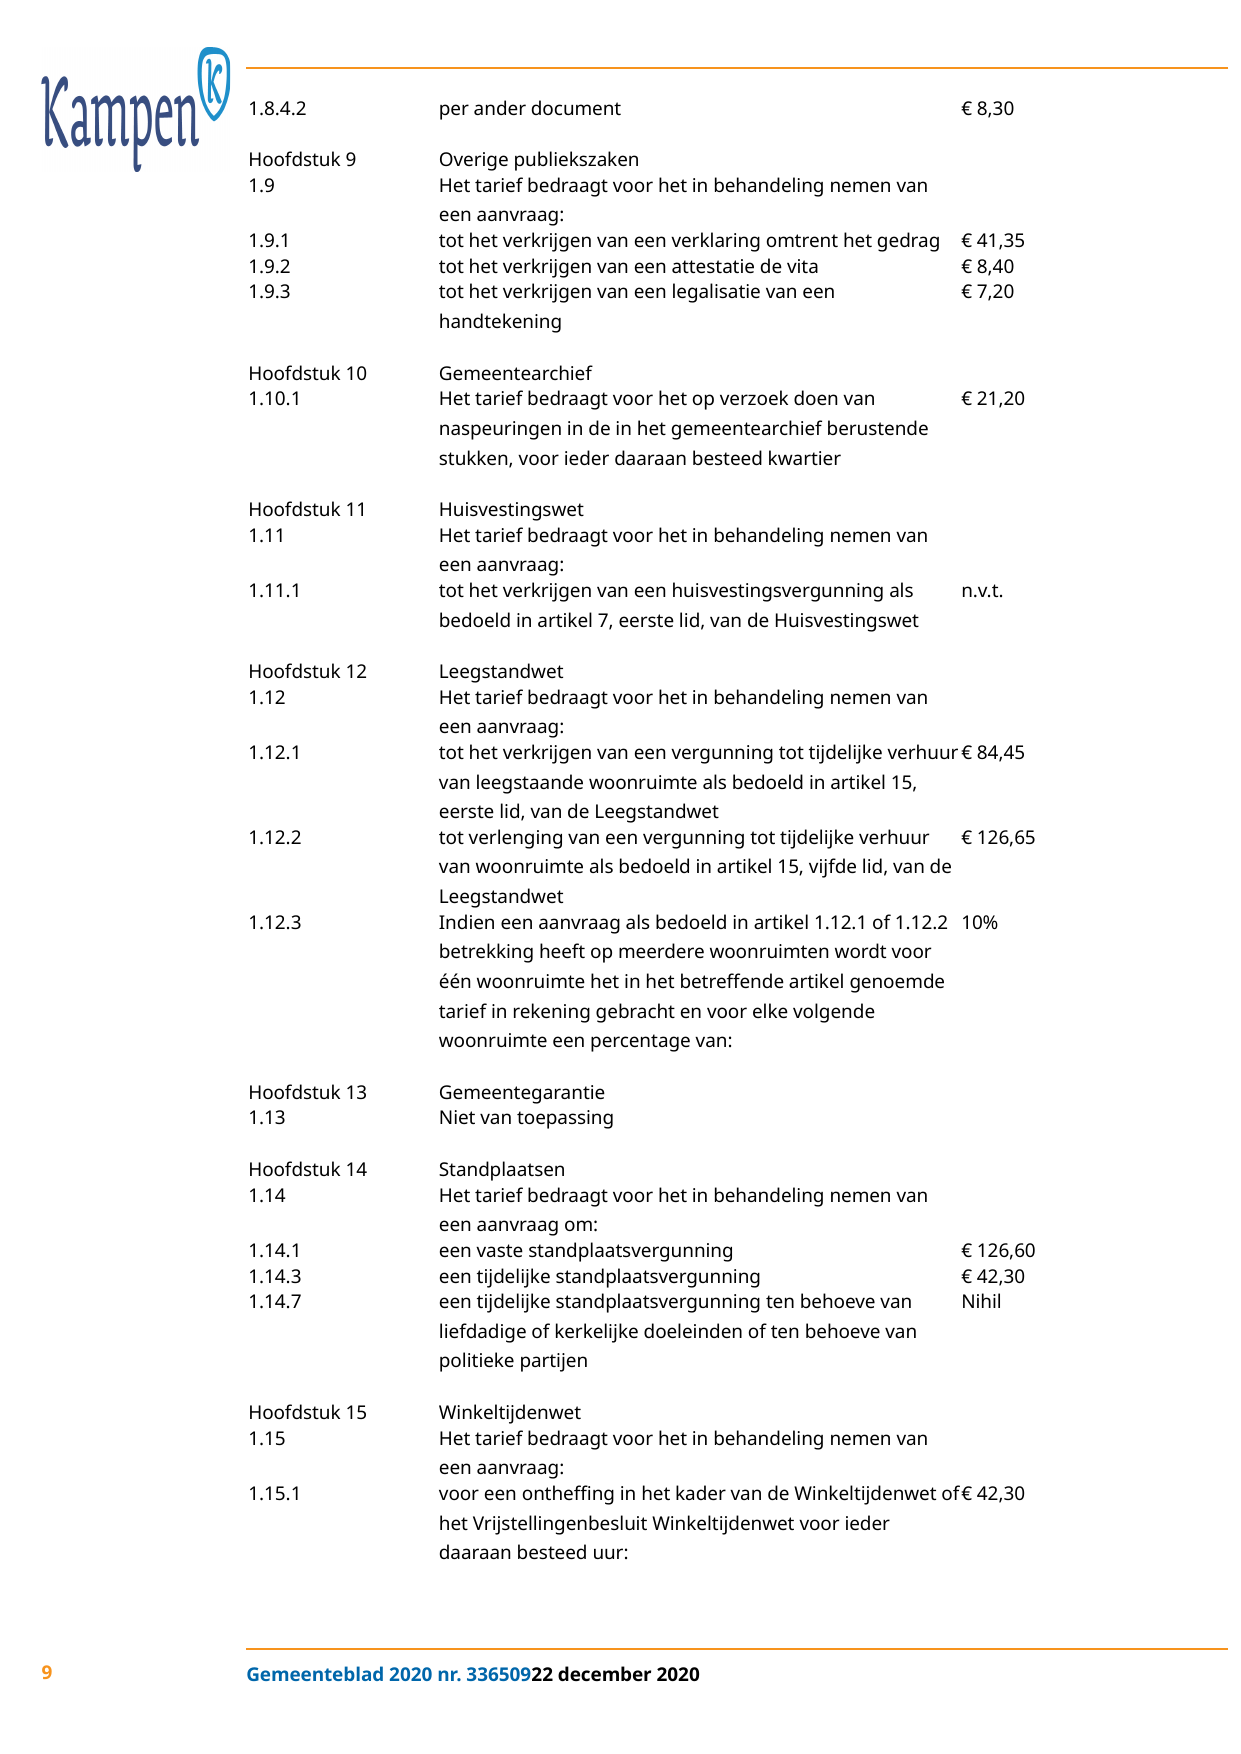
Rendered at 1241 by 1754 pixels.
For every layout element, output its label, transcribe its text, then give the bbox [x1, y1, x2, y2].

table_cell [439, 334, 961, 360]
table_cell per ander document [439, 95, 961, 121]
table_cell [961, 334, 1152, 360]
table_cell 1.15.1 [248, 1480, 439, 1565]
table_cell [961, 1156, 1152, 1182]
table_cell n.v.t. [961, 577, 1152, 632]
table_cell Het tarief bedraagt voor het op verzoek doen van naspeuringen in de in het gemeentearchief berustende stukken, voor ieder daaraan besteed kwartier [439, 386, 961, 470]
table_cell [439, 1053, 961, 1079]
table_cell 1.12 [248, 684, 439, 739]
table_cell [248, 121, 439, 146]
table_cell [248, 1130, 439, 1156]
picture [41, 47, 231, 172]
table_cell Niet van toepassing [439, 1105, 961, 1130]
table_cell Indien een aanvraag als bedoeld in artikel 1.12.1 of 1.12.2 betrekking heeft op meerdere woonruimten wordt voor één woonruimte het in het betreffende artikel genoemde tarief in rekening gebracht en voor elke volgende woonruimte een percentage van: [439, 909, 961, 1053]
table_cell € 126,65 [961, 824, 1152, 909]
table_cell Hoofdstuk 14 [248, 1156, 439, 1182]
table_cell [248, 1565, 439, 1591]
table_cell [248, 334, 439, 360]
table_cell [961, 470, 1152, 496]
table_cell voor een ontheffing in het kader van de Winkeltijdenwet of het Vrijstellingenbesluit Winkeltijdenwet voor ieder daaraan besteed uur: [439, 1480, 961, 1565]
table_cell Hoofdstuk 11 [248, 496, 439, 522]
table_cell [961, 172, 1152, 227]
table_cell een tijdelijke standplaatsvergunning ten behoeve van liefdadige of kerkelijke doeleinden of ten behoeve van politieke partijen [439, 1289, 961, 1373]
table_cell 1.14 [248, 1182, 439, 1237]
table_cell tot het verkrijgen van een huisvestingsvergunning als bedoeld in artikel 7, eerste lid, van de Huisvestingswet [439, 577, 961, 632]
table_cell € 21,20 [961, 386, 1152, 470]
table_cell tot het verkrijgen van een vergunning tot tijdelijke verhuur van leegstaande woonruimte als bedoeld in artikel 15, eerste lid, van de Leegstandwet [439, 739, 961, 824]
table_cell Het tarief bedraagt voor het in behandeling nemen van een aanvraag: [439, 1425, 961, 1480]
table_cell [961, 146, 1152, 172]
table_cell Hoofdstuk 13 [248, 1079, 439, 1104]
table_cell € 42,30 [961, 1263, 1152, 1288]
table_cell € 126,60 [961, 1237, 1152, 1263]
table_cell Gemeentearchief [439, 360, 961, 386]
table_cell Hoofdstuk 9 [248, 146, 439, 172]
table_cell [439, 633, 961, 658]
table_cell [439, 121, 961, 146]
table_cell € 8,30 [961, 95, 1152, 121]
table_cell Hoofdstuk 10 [248, 360, 439, 386]
table_cell 1.10.1 [248, 386, 439, 470]
table_cell 1.13 [248, 1105, 439, 1130]
table_cell [961, 121, 1152, 146]
table_cell [961, 1425, 1152, 1480]
table_cell Hoofdstuk 15 [248, 1399, 439, 1425]
table_cell 1.9.3 [248, 279, 439, 334]
table_cell 1.14.7 [248, 1289, 439, 1373]
table_cell 1.8.4.2 [248, 95, 439, 121]
table_cell Gemeentegarantie [439, 1079, 961, 1104]
table_cell [961, 496, 1152, 522]
table_cell Het tarief bedraagt voor het in behandeling nemen van een aanvraag: [439, 684, 961, 739]
table_cell [439, 1374, 961, 1399]
table_cell tot het verkrijgen van een verklaring omtrent het gedrag [439, 227, 961, 253]
table_cell [961, 684, 1152, 739]
table_cell [248, 633, 439, 658]
table_cell € 7,20 [961, 279, 1152, 334]
table_cell [961, 1374, 1152, 1399]
table_cell Het tarief bedraagt voor het in behandeling nemen van een aanvraag: [439, 172, 961, 227]
table_cell Overige publiekszaken [439, 146, 961, 172]
table_cell [248, 1053, 439, 1079]
table_cell € 42,30 [961, 1480, 1152, 1565]
table_cell [961, 1182, 1152, 1237]
table_cell [248, 470, 439, 496]
table_cell 1.9.1 [248, 227, 439, 253]
table_cell Leegstandwet [439, 658, 961, 684]
table_cell [961, 522, 1152, 577]
table_cell 1.14.1 [248, 1237, 439, 1263]
table_cell [961, 360, 1152, 386]
table_cell € 41,35 [961, 227, 1152, 253]
table_cell 1.11.1 [248, 577, 439, 632]
table_cell tot het verkrijgen van een attestatie de vita [439, 253, 961, 279]
table_cell 1.12.2 [248, 824, 439, 909]
table_cell 1.9.2 [248, 253, 439, 279]
table_cell [961, 1053, 1152, 1079]
table_cell tot het verkrijgen van een legalisatie van een handtekening [439, 279, 961, 334]
table_cell [961, 1130, 1152, 1156]
table_cell [961, 1079, 1152, 1104]
table_cell [961, 658, 1152, 684]
table_cell [961, 1399, 1152, 1425]
table_cell [248, 1374, 439, 1399]
table_cell 1.14.3 [248, 1263, 439, 1288]
table_cell 1.12.1 [248, 739, 439, 824]
table_cell [439, 1130, 961, 1156]
table_cell tot verlenging van een vergunning tot tijdelijke verhuur van woonruimte als bedoeld in artikel 15, vijfde lid, van de Leegstandwet [439, 824, 961, 909]
table_cell [961, 1105, 1152, 1130]
table_cell 1.15 [248, 1425, 439, 1480]
table_cell Nihil [961, 1289, 1152, 1373]
table_cell 1.11 [248, 522, 439, 577]
table_cell € 84,45 [961, 739, 1152, 824]
table_cell Huisvestingswet [439, 496, 961, 522]
table_cell € 8,40 [961, 253, 1152, 279]
table_cell Hoofdstuk 12 [248, 658, 439, 684]
table_cell [961, 1565, 1152, 1591]
table_cell een vaste standplaatsvergunning [439, 1237, 961, 1263]
table_cell [439, 470, 961, 496]
table_cell Standplaatsen [439, 1156, 961, 1182]
table_cell een tijdelijke standplaatsvergunning [439, 1263, 961, 1288]
table_cell Het tarief bedraagt voor het in behandeling nemen van een aanvraag: [439, 522, 961, 577]
table_cell 10% [961, 909, 1152, 1053]
table_cell [961, 633, 1152, 658]
table_cell Het tarief bedraagt voor het in behandeling nemen van een aanvraag om: [439, 1182, 961, 1237]
table_cell 1.12.3 [248, 909, 439, 1053]
table_cell 1.9 [248, 172, 439, 227]
table_cell [439, 1565, 961, 1591]
table_cell Winkeltijdenwet [439, 1399, 961, 1425]
